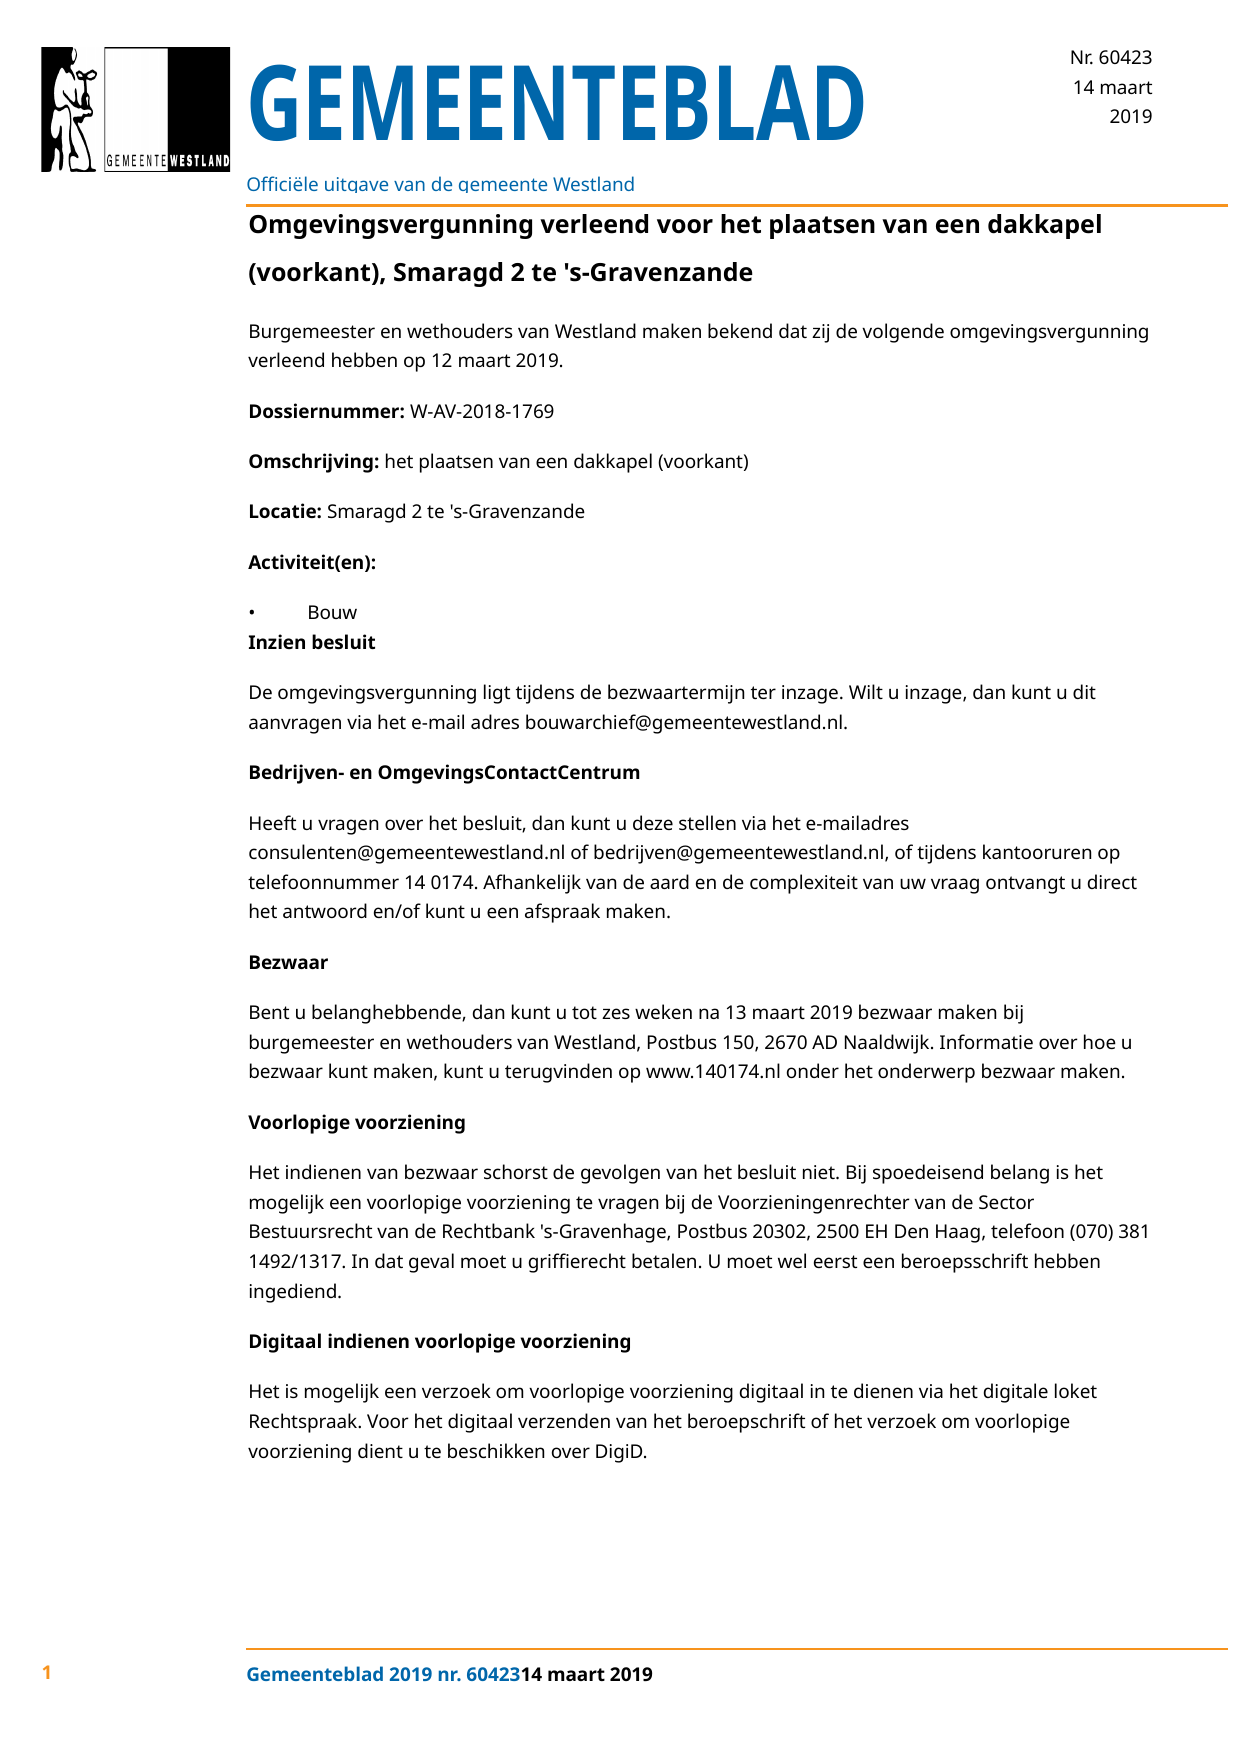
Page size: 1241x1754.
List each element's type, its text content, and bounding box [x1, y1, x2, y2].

text Omschrijving: het plaatsen van een dakkapel (voorkant) [248, 448, 1152, 474]
text Het is mogelijk een verzoek om voorlopige voorziening digitaal in te dienen via het digitale loket Rechtspraak. Voor het digitaal verzenden van het beroepschrift of het verzoek om voorlopige voorziening dient u te beschikken over DigiD. [248, 1379, 1152, 1464]
text Het indienen van bezwaar schorst de gevolgen van het besluit niet. Bij spoedeisend belang is het mogelijk een voorlopige voorziening te vragen bij de Voorzieningenrechter van de Sector Bestuursrecht van de Rechtbank 's-Gravenhage, Postbus 20302, 2500 EH Den Haag, telefoon (070) 381 1492/1317. In dat geval moet u griffierecht betalen. U moet wel eerst een beroepsschrift hebben ingediend. [248, 1159, 1152, 1304]
text Bedrijven- en OmgevingsContactCentrum [248, 759, 1152, 785]
text Inzien besluit [248, 629, 1152, 655]
text Locatie: Smaragd 2 te 's-Gravenzande [248, 499, 1152, 524]
text Dossiernummer: W-AV-2018-1769 [248, 398, 1152, 424]
text Omgevingsvergunning verleend voor het plaatsen van een dakkapel (voorkant), Smaragd 2 te 's-Gravenzande [248, 207, 1152, 288]
text Heeft u vragen over het besluit, dan kunt u deze stellen via het e-mailadres consulenten@gemeentewestland.nl of bedrijven@gemeentewestland.nl, of tijdens kantooruren op telefoonnummer 14 0174. Afhankelijk van de aard en de complexiteit van uw vraag ontvangt u direct het antwoord en/of kunt u een afspraak maken. [248, 810, 1152, 924]
text Activiteit(en): [248, 549, 1152, 575]
text Bent u belanghebbende, dan kunt u tot zes weken na 13 maart 2019 bezwaar maken bij burgemeester en wethouders van Westland, Postbus 150, 2670 AD Naaldwijk. Informatie over hoe u bezwaar kunt maken, kunt u terugvinden op www.140174.nl onder het onderwerp bezwaar maken. [248, 999, 1152, 1084]
text Voorlopige voorziening [248, 1109, 1152, 1135]
picture [41, 47, 231, 172]
text De omgevingsvergunning ligt tijdens de bezwaartermijn ter inzage. Wilt u inzage, dan kunt u dit aanvragen via het e-mail adres bouwarchief@gemeentewestland.nl. [248, 679, 1152, 735]
text Digitaal indienen voorlopige voorziening [248, 1328, 1152, 1354]
list Bouw [248, 599, 1152, 625]
text Burgemeester en wethouders van Westland maken bekend dat zij de volgende omgevingsvergunning verleend hebben op 12 maart 2019. [248, 318, 1152, 373]
text Bezwaar [248, 949, 1152, 975]
